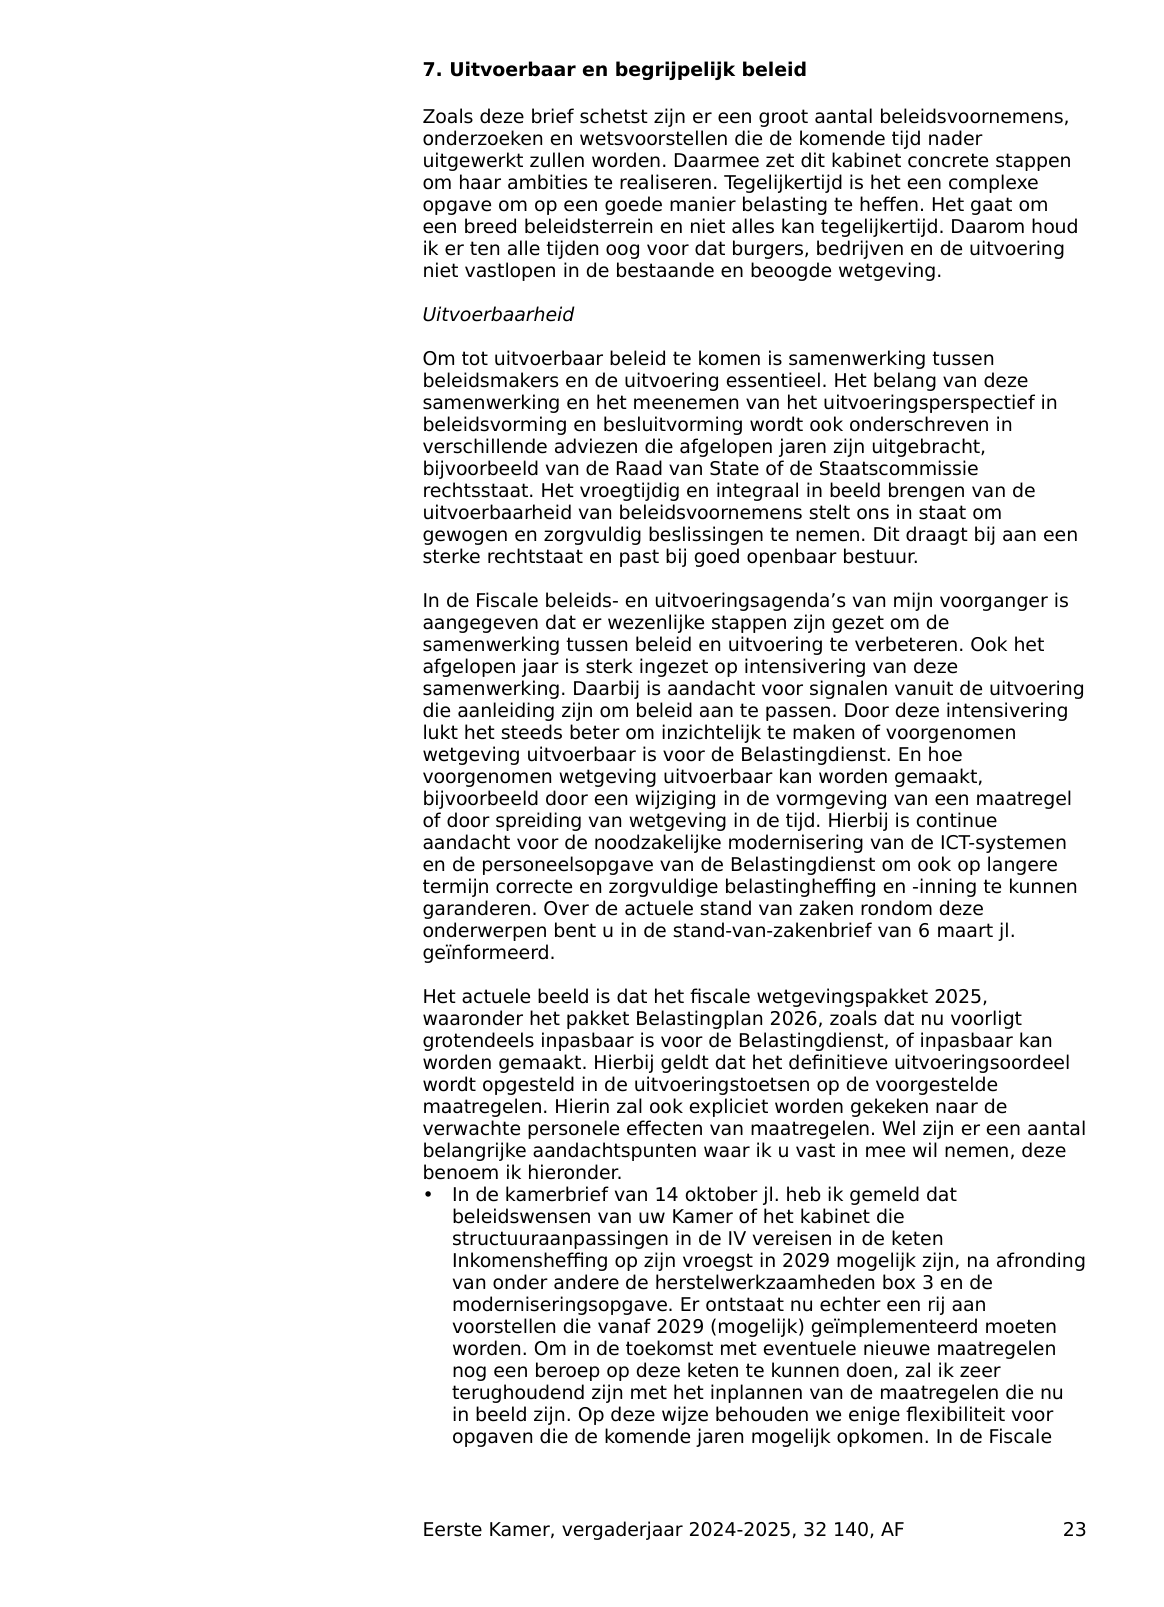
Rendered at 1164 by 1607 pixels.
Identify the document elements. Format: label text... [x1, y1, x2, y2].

subtitle 7. Uitvoerbaar en begrijpelijk beleid [422, 59, 1087, 81]
text Het actuele beeld is dat het fiscale wetgevingspakket 2025, waaronder het pakket Belastingplan 2026, zoals dat nu voorligt grotendeels inpasbaar is voor de Belastingdienst, of inpasbaar kan worden gemaakt. Hierbij geldt dat het definitieve uitvoeringsoordeel wordt opgesteld in de uitvoeringstoetsen op de voorgestelde maatregelen. Hierin zal ook expliciet worden gekeken naar de verwachte personele effecten van maatregelen. Wel zijn er een aantal belangrijke aandachtspunten waar ik u vast in mee wil nemen, deze benoem ik hieronder. [422, 986, 1087, 1184]
text • In de kamerbrief van 14 oktober jl. heb ik gemeld dat beleidswensen van uw Kamer of het kabinet die structuuraanpassingen in de IV vereisen in de keten Inkomensheffing op zijn vroegst in 2029 mogelijk zijn, na afronding van onder andere de herstelwerkzaamheden box 3 en de moderniseringsopgave. Er ontstaat nu echter een rij aan voorstellen die vanaf 2029 (mogelijk) geïmplementeerd moeten worden. Om in de toekomst met eventuele nieuwe maatregelen nog een beroep op deze keten te kunnen doen, zal ik zeer terughoudend zijn met het inplannen van de maatregelen die nu in beeld zijn. Op deze wijze behouden we enige flexibiliteit voor opgaven die de komende jaren mogelijk opkomen. In de Fiscale [422, 1184, 1087, 1448]
subtitle Uitvoerbaarheid [422, 304, 1087, 326]
text Zoals deze brief schetst zijn er een groot aantal beleidsvoornemens, onderzoeken en wetsvoorstellen die de komende tijd nader uitgewerkt zullen worden. Daarmee zet dit kabinet concrete stappen om haar ambities te realiseren. Tegelijkertijd is het een complexe opgave om op een goede manier belasting te heffen. Het gaat om een breed beleidsterrein en niet alles kan tegelijkertijd. Daarom houd ik er ten alle tijden oog voor dat burgers, bedrijven en de uitvoering niet vastlopen in de bestaande en beoogde wetgeving. [422, 106, 1087, 282]
text In de Fiscale beleids- en uitvoeringsagenda’s van mijn voorganger is aangegeven dat er wezenlijke stappen zijn gezet om de samenwerking tussen beleid en uitvoering te verbeteren. Ook het afgelopen jaar is sterk ingezet op intensivering van deze samenwerking. Daarbij is aandacht voor signalen vanuit de uitvoering die aanleiding zijn om beleid aan te passen. Door deze intensivering lukt het steeds beter om inzichtelijk te maken of voorgenomen wetgeving uitvoerbaar is voor de Belastingdienst. En hoe voorgenomen wetgeving uitvoerbaar kan worden gemaakt, bijvoorbeeld door een wijziging in de vormgeving van een maatregel of door spreiding van wetgeving in de tijd. Hierbij is continue aandacht voor de noodzakelijke modernisering van de ICT-systemen en de personeelsopgave van de Belastingdienst om ook op langere termijn correcte en zorgvuldige belastingheffing en -inning te kunnen garanderen. Over de actuele stand van zaken rondom deze onderwerpen bent u in de stand-van-zakenbrief van 6 maart jl. geïnformeerd. [422, 590, 1087, 964]
text Om tot uitvoerbaar beleid te komen is samenwerking tussen beleidsmakers en de uitvoering essentieel. Het belang van deze samenwerking en het meenemen van het uitvoeringsperspectief in beleidsvorming en besluitvorming wordt ook onderschreven in verschillende adviezen die afgelopen jaren zijn uitgebracht, bijvoorbeeld van de Raad van State of de Staatscommissie rechtsstaat. Het vroegtijdig en integraal in beeld brengen van de uitvoerbaarheid van beleidsvoornemens stelt ons in staat om gewogen en zorgvuldig beslissingen te nemen. Dit draagt bij aan een sterke rechtstaat en past bij goed openbaar bestuur. [422, 348, 1087, 568]
